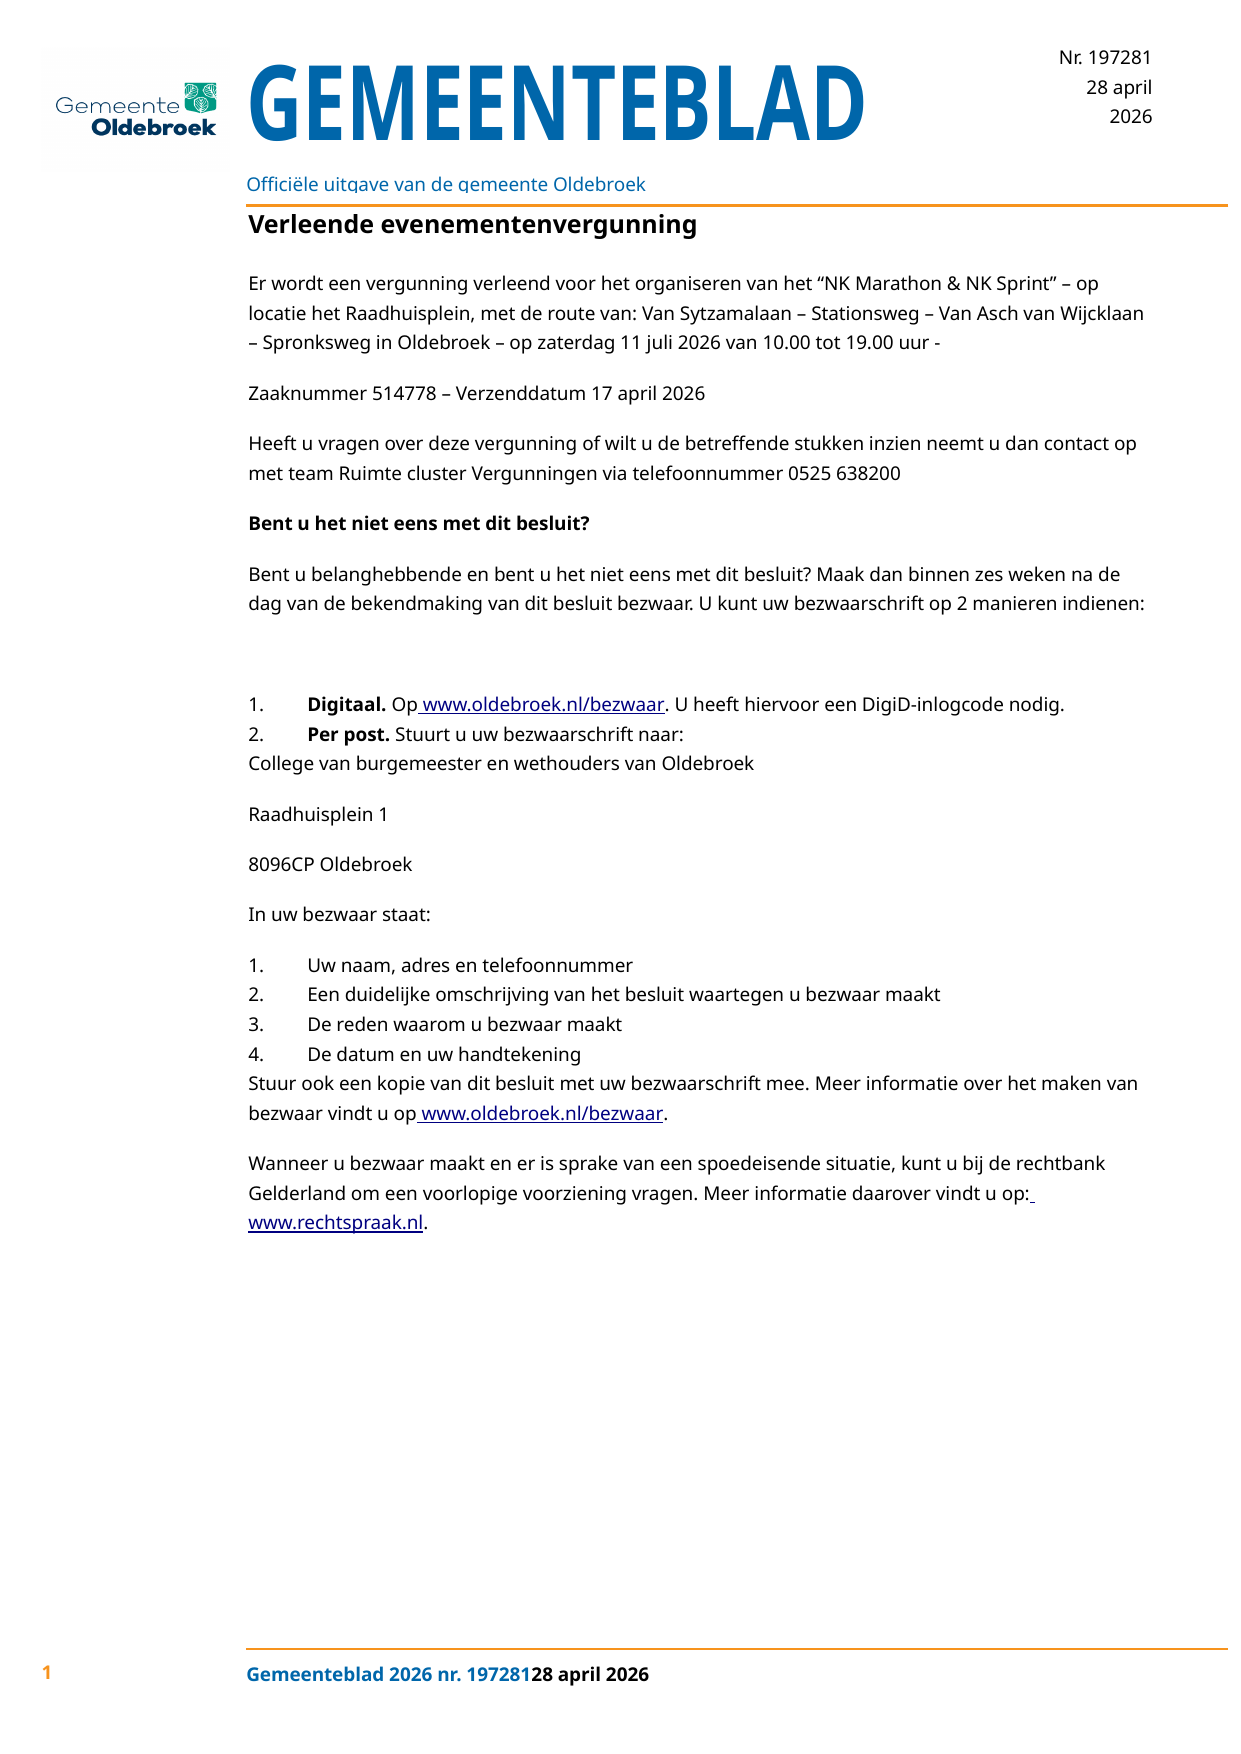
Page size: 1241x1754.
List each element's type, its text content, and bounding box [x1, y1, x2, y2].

text Heeft u vragen over deze vergunning of wilt u de betreffende stukken inzien neemt u dan contact op met team Ruimte cluster Vergunningen via telefoonnummer 0525 638200 [248, 430, 1152, 486]
text In uw bezwaar staat: [248, 902, 1152, 927]
picture [41, 47, 231, 172]
list Per post. Stuurt u uw bezwaarschrift naar: [248, 721, 1152, 746]
text Bent u het niet eens met dit besluit? [248, 510, 1152, 536]
list De datum en uw handtekening [248, 1041, 1152, 1066]
list Uw naam, adres en telefoonnummer [248, 952, 1152, 978]
text Wanneer u bezwaar maakt en er is sprake van een spoedeisende situatie, kunt u bij de rechtbank Gelderland om een voorlopige voorziening vragen. Meer informatie daarover vindt u op: www.rechtspraak.nl. [248, 1150, 1152, 1235]
list De reden waarom u bezwaar maakt [248, 1011, 1152, 1037]
list Digitaal. Op www.oldebroek.nl/bezwaar. U heeft hiervoor een DigiD-inlogcode nodig. [248, 691, 1152, 717]
text Bent u belanghebbende en bent u het niet eens met dit besluit? Maak dan binnen zes weken na de dag van de bekendmaking van dit besluit bezwaar. U kunt uw bezwaarschrift op 2 manieren indienen: [248, 561, 1152, 616]
text Stuur ook een kopie van dit besluit met uw bezwaarschrift mee. Meer informatie over het maken van bezwaar vindt u op www.oldebroek.nl/bezwaar. [248, 1070, 1152, 1126]
text Raadhuisplein 1 [248, 801, 1152, 826]
text Zaaknummer 514778 – Verzenddatum 17 april 2026 [248, 380, 1152, 406]
list Een duidelijke omschrijving van het besluit waartegen u bezwaar maakt [248, 982, 1152, 1007]
text College van burgemeester en wethouders van Oldebroek [248, 750, 1152, 776]
text Verleende evenementenvergunning [248, 207, 1152, 241]
text 8096CP Oldebroek [248, 851, 1152, 877]
text Er wordt een vergunning verleend voor het organiseren van het “NK Marathon & NK Sprint” – op locatie het Raadhuisplein, met de route van: Van Sytzamalaan – Stationsweg – Van Asch van Wijcklaan – Spronksweg in Oldebroek – op zaterdag 11 juli 2026 van 10.00 tot 19.00 uur - [248, 270, 1152, 355]
